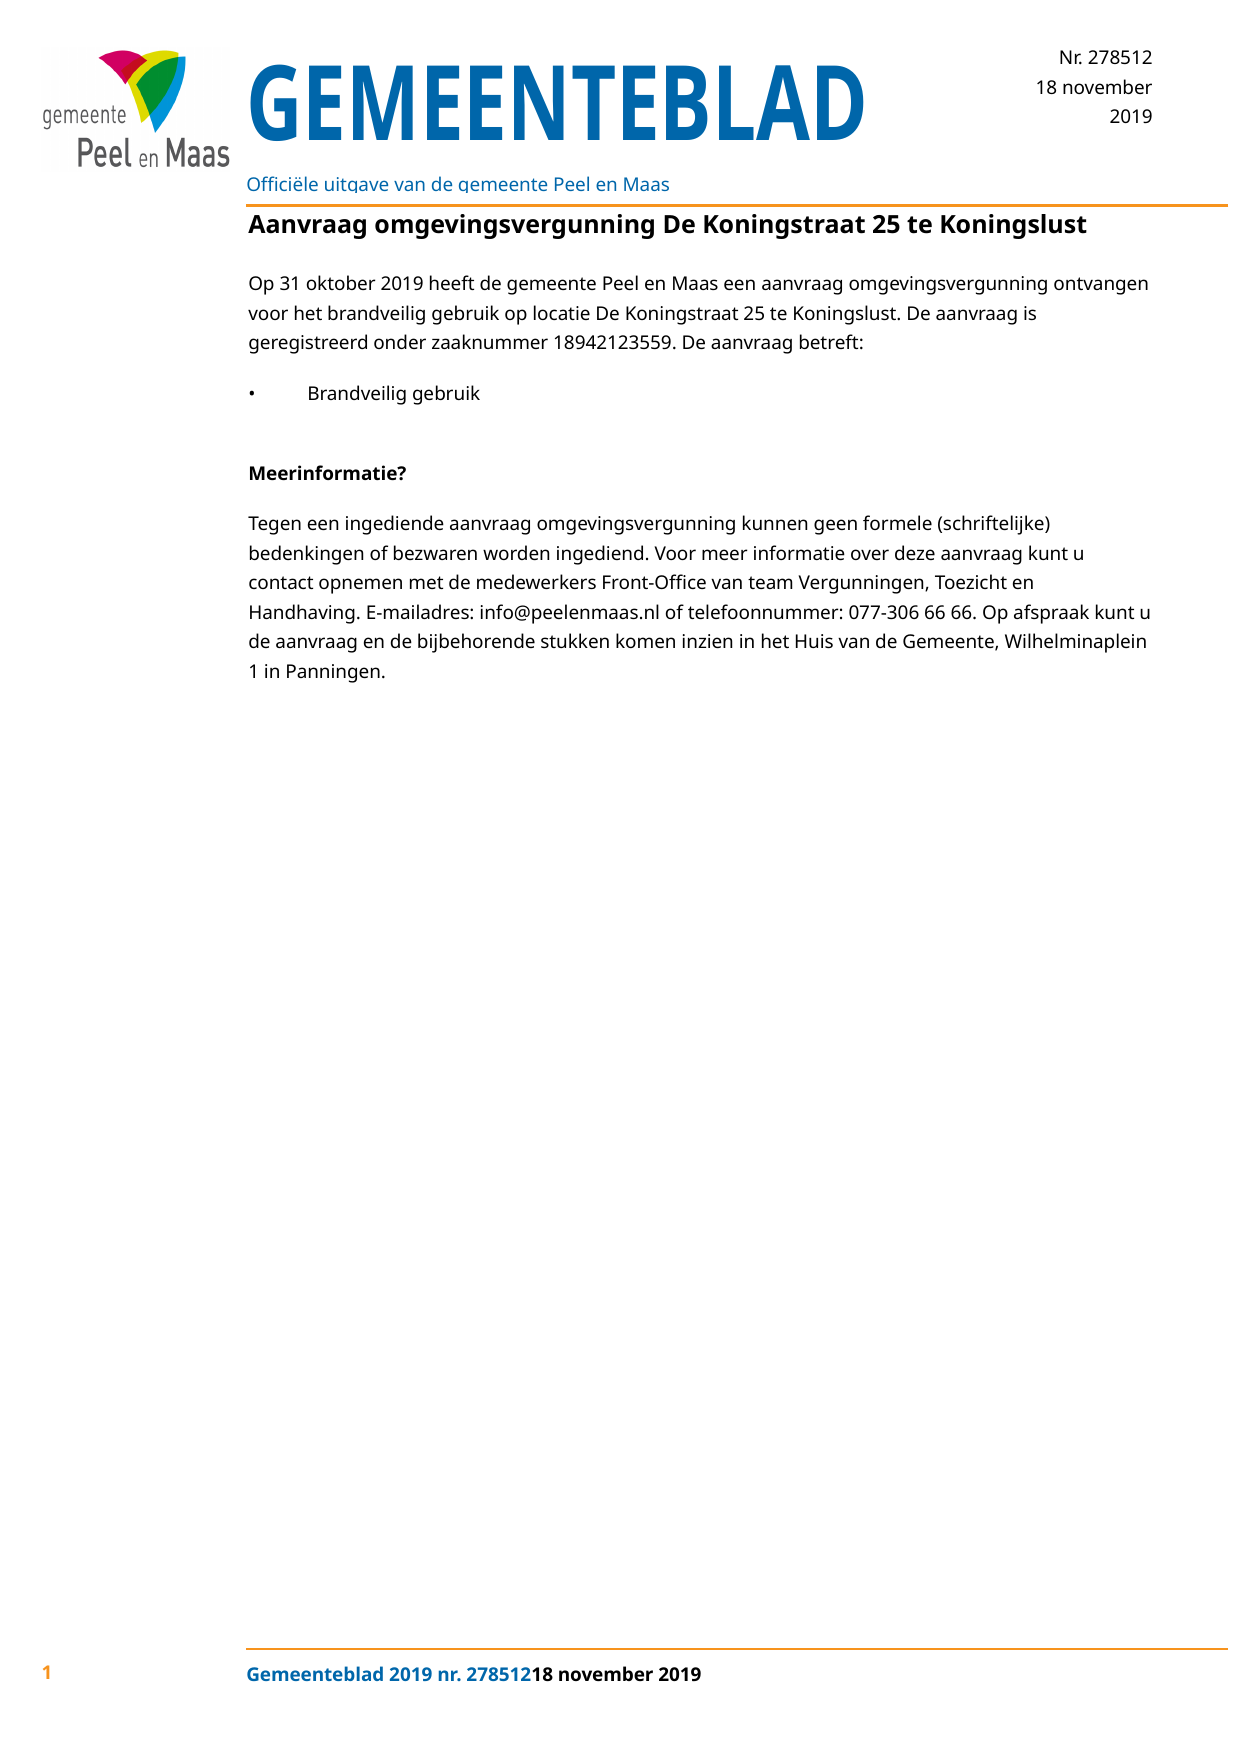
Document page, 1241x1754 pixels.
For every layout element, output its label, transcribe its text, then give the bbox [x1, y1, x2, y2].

text Tegen een ingediende aanvraag omgevingsvergunning kunnen geen formele (schriftelijke) bedenkingen of bezwaren worden ingediend. Voor meer informatie over deze aanvraag kunt u contact opnemen met de medewerkers Front-Office van team Vergunningen, Toezicht en Handhaving. E-mailadres: info@peelenmaas.nl of telefoonnummer: 077-306 66 66. Op afspraak kunt u de aanvraag en de bijbehorende stukken komen inzien in het Huis van de Gemeente, Wilhelminaplein 1 in Panningen. [248, 510, 1152, 684]
text Aanvraag omgevingsvergunning De Koningstraat 25 te Koningslust [248, 207, 1152, 241]
text Op 31 oktober 2019 heeft de gemeente Peel en Maas een aanvraag omgevingsvergunning ontvangen voor het brandveilig gebruik op locatie De Koningstraat 25 te Koningslust. De aanvraag is geregistreerd onder zaaknummer 18942123559. De aanvraag betreft: [248, 270, 1152, 355]
list Brandveilig gebruik [248, 380, 1152, 406]
text Meerinformatie? [248, 460, 1152, 486]
picture [41, 47, 231, 172]
